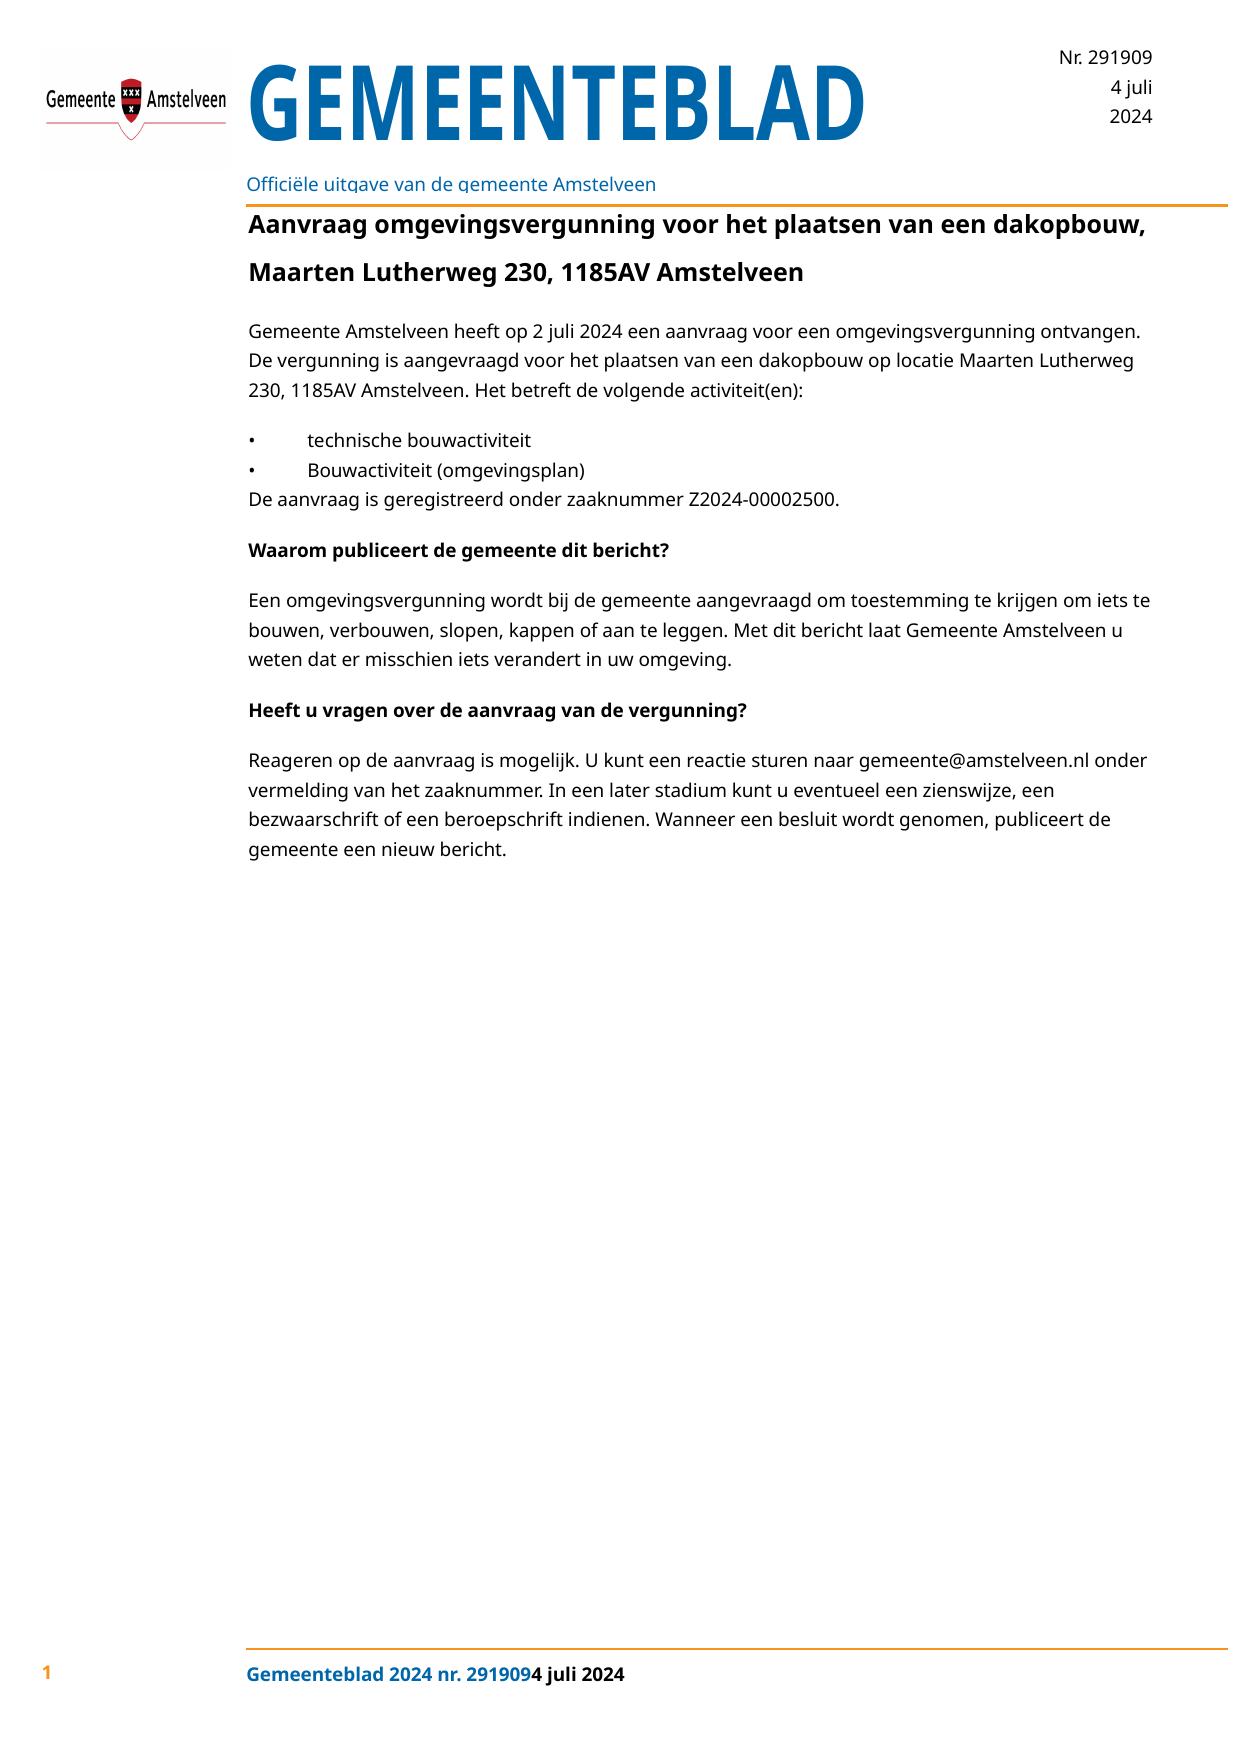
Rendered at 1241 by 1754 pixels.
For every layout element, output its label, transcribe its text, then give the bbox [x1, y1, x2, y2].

text Een omgevingsvergunning wordt bij de gemeente aangevraagd om toestemming te krijgen om iets te bouwen, verbouwen, slopen, kappen of aan te leggen. Met dit bericht laat Gemeente Amstelveen u weten dat er misschien iets verandert in uw omgeving. [248, 587, 1152, 672]
text Reageren op de aanvraag is mogelijk. U kunt een reactie sturen naar gemeente@amstelveen.nl onder vermelding van het zaaknummer. In een later stadium kunt u eventueel een zienswijze, een bezwaarschrift of een beroepschrift indienen. Wanneer een besluit wordt genomen, publiceert de gemeente een nieuw bericht. [248, 747, 1152, 862]
text Heeft u vragen over de aanvraag van de vergunning? [248, 697, 1152, 723]
list Bouwactiviteit (omgevingsplan) [248, 457, 1152, 483]
text Gemeente Amstelveen heeft op 2 juli 2024 een aanvraag voor een omgevingsvergunning ontvangen. De vergunning is aangevraagd voor het plaatsen van een dakopbouw op locatie Maarten Lutherweg 230, 1185AV Amstelveen. Het betreft de volgende activiteit(en): [248, 318, 1152, 403]
text Aanvraag omgevingsvergunning voor het plaatsen van een dakopbouw, Maarten Lutherweg 230, 1185AV Amstelveen [248, 207, 1152, 288]
text Waarom publiceert de gemeente dit bericht? [248, 537, 1152, 563]
text De aanvraag is geregistreerd onder zaaknummer Z2024-00002500. [248, 487, 1152, 512]
picture [41, 47, 231, 172]
list technische bouwactiviteit [248, 427, 1152, 453]
